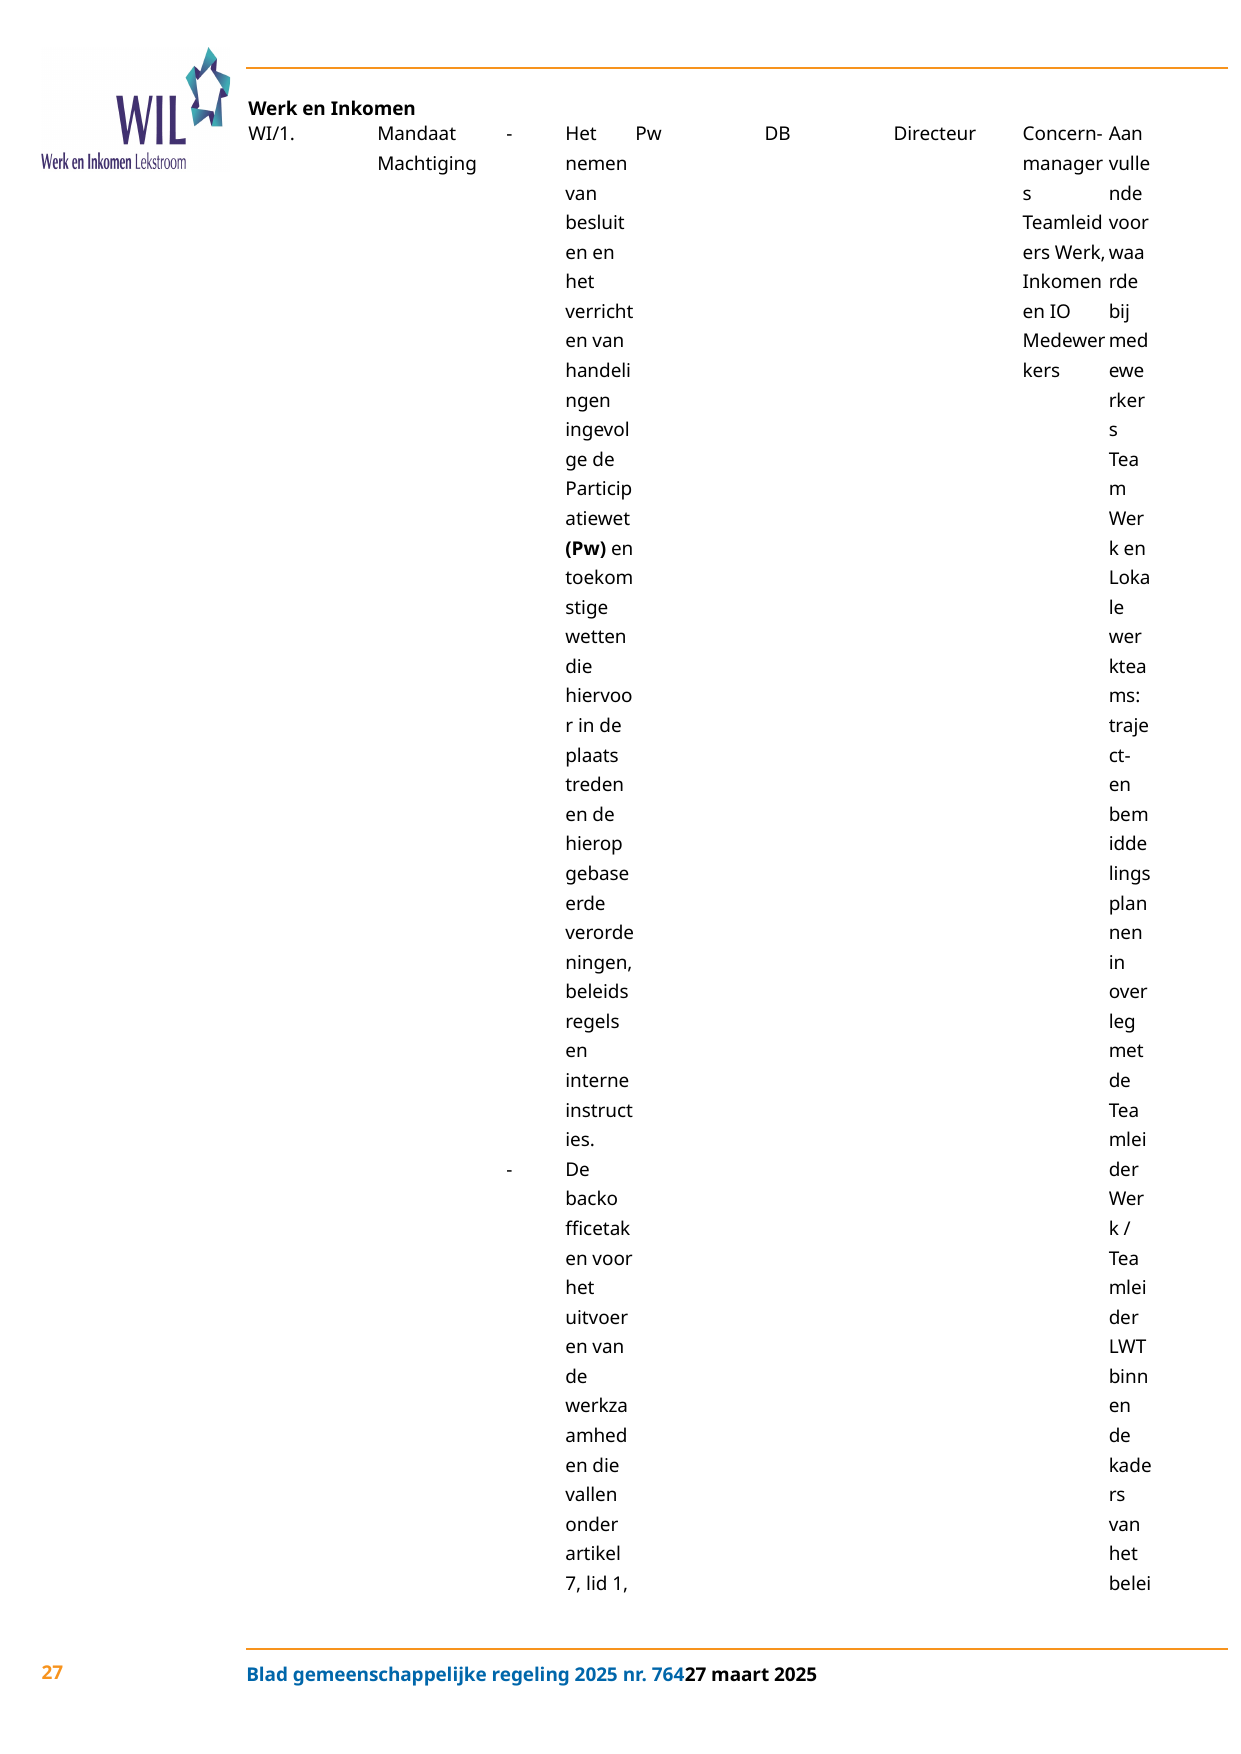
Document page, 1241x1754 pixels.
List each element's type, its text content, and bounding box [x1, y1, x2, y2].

table_cell Directeur [893, 121, 1022, 1596]
table_cell Werk en Inkomen [248, 95, 1152, 121]
table_cell Aanvullende voorwaarde bij medewerkers Team Werk en Lokale werkteams: traject- en bemiddelingsplannen in overleg met de Teamleider Werk / Teamleider LWT binnen de kaders van het belei [1109, 121, 1152, 1596]
table_cell Het nemen van besluiten en het verrichten van handelingen ingevolge de Participatiewet (Pw) en toekomstige wetten die hiervoor in de plaats treden en de hierop gebaseerde verordeningen, beleidsregels en interne instructies. De backofficetaken voor het uitvoeren van de werkzaamheden die vallen onder artikel 7, lid 1, [506, 121, 635, 1596]
picture [41, 47, 231, 172]
table_cell WI/1. [248, 121, 377, 1596]
table_cell DB [764, 121, 893, 1596]
table_cell Pw [635, 121, 764, 1596]
table_cell Mandaat Machtiging [377, 121, 506, 1596]
table_cell Concern-managers Teamleiders Werk, Inkomen en IO Medewerkers [1023, 121, 1108, 1596]
